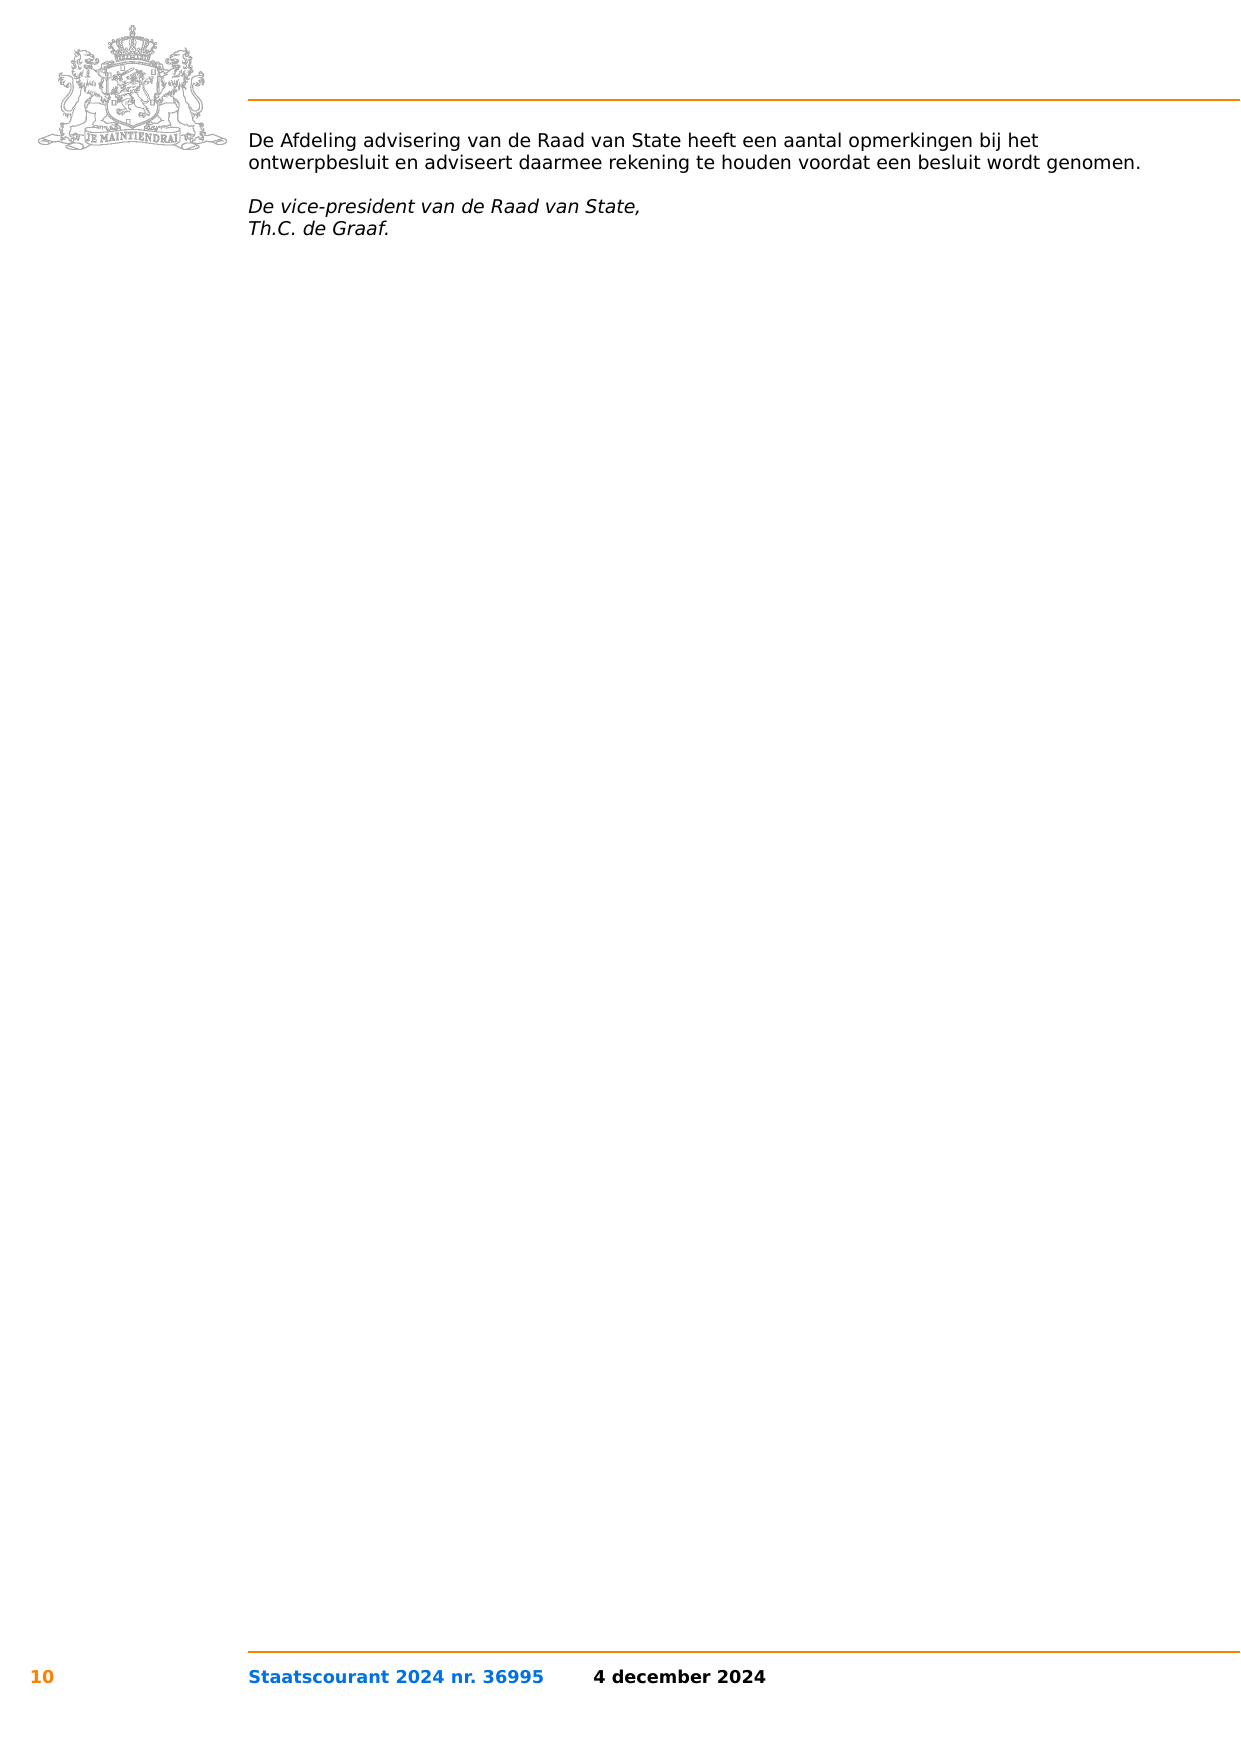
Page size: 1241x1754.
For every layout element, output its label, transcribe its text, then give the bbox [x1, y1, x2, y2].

text De vice-president van de Raad van State, Th.C. de Graaf. [248, 196, 1163, 240]
picture [38, 25, 227, 150]
text De Afdeling advisering van de Raad van State heeft een aantal opmerkingen bij het ontwerpbesluit en adviseert daarmee rekening te houden voordat een besluit wordt genomen. [248, 130, 1163, 174]
